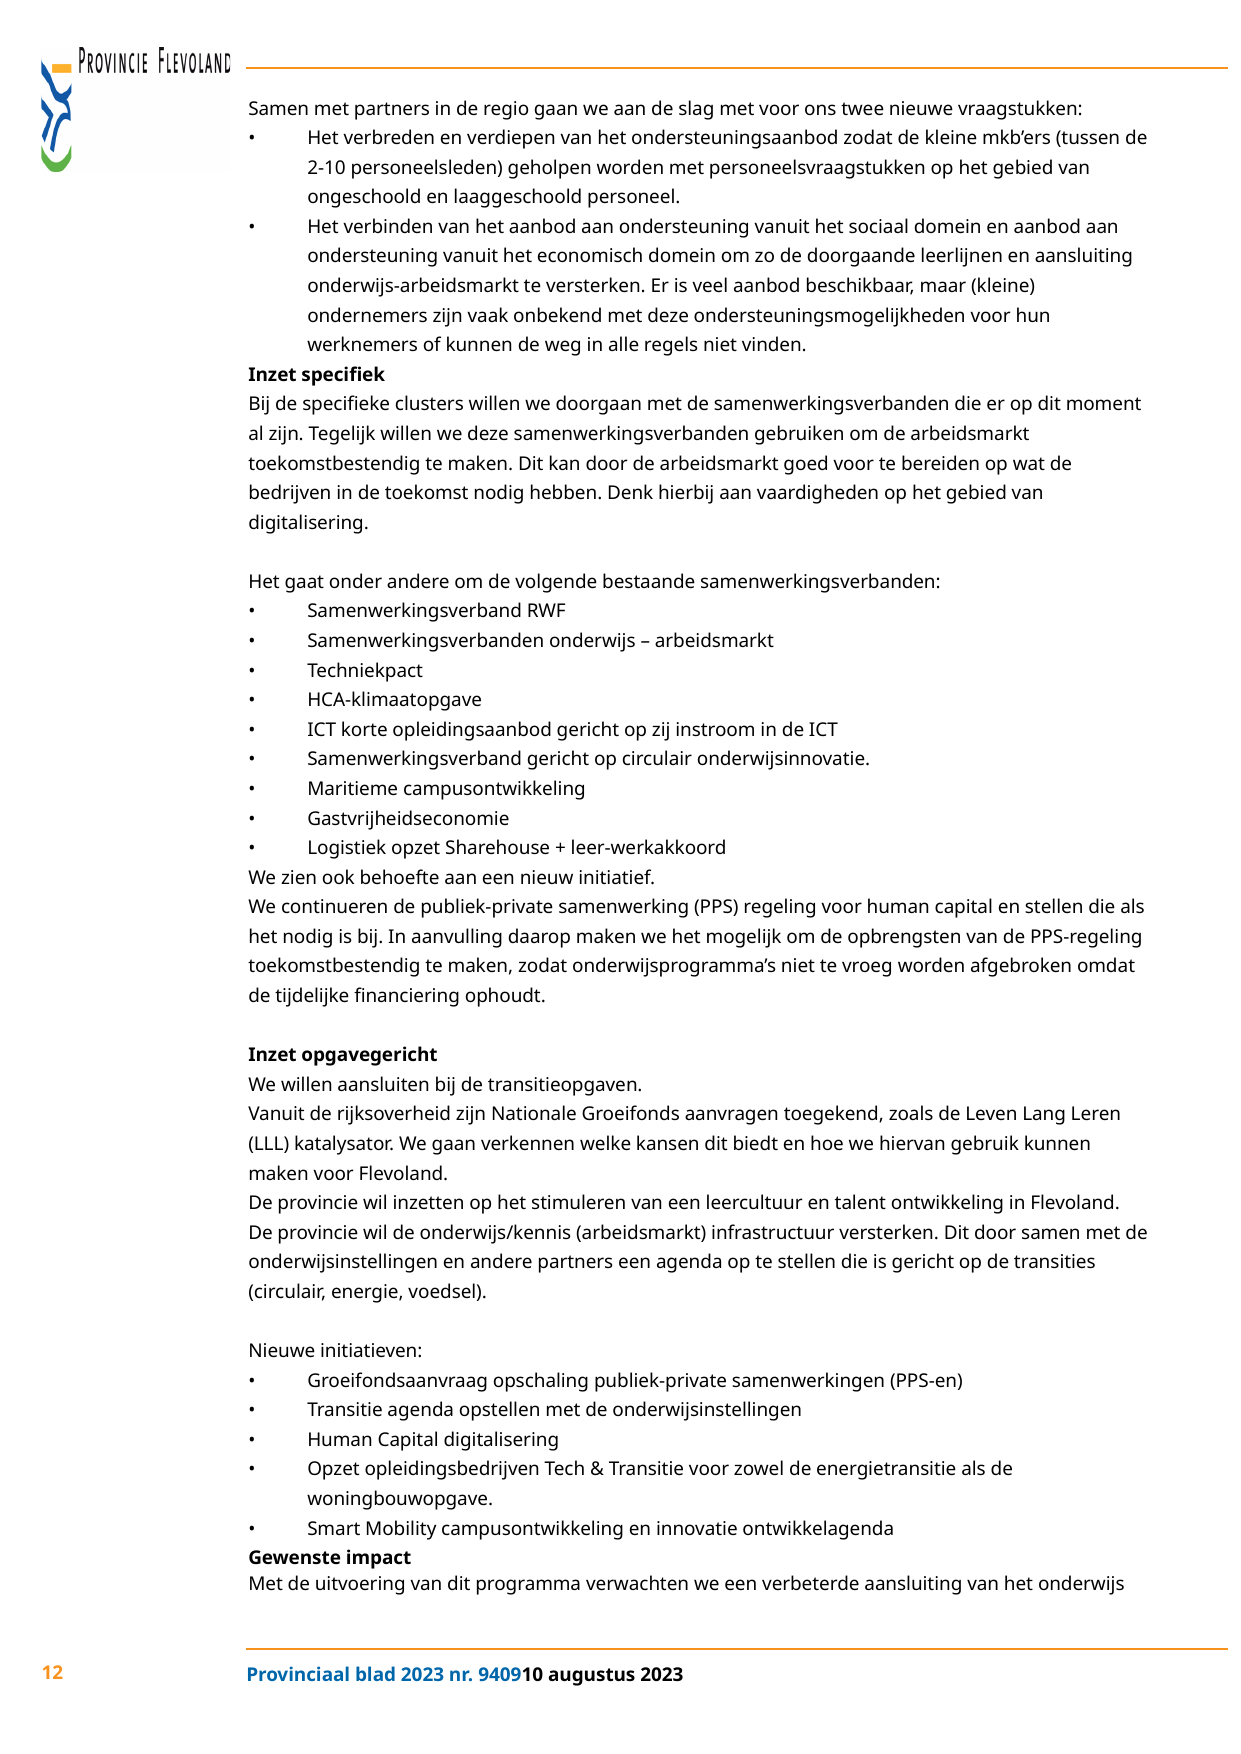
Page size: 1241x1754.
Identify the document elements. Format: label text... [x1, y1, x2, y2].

list Groeifondsaanvraag opschaling publiek-private samenwerkingen (PPS-en) [248, 1367, 1152, 1393]
list Samenwerkingsverband RWF [248, 598, 1152, 623]
picture [41, 47, 231, 172]
list Het verbinden van het aanbod aan ondersteuning vanuit het sociaal domein en aanbod aan ondersteuning vanuit het economisch domein om zo de doorgaande leerlijnen en aansluiting onderwijs-arbeidsmarkt te versterken. Er is veel aanbod beschikbaar, maar (kleine) ondernemers zijn vaak onbekend met deze ondersteuningsmogelijkheden voor hun werknemers of kunnen de weg in alle regels niet vinden. [248, 213, 1152, 357]
text Inzet opgavegericht [248, 1041, 1152, 1067]
text Vanuit de rijksoverheid zijn Nationale Groeifonds aanvragen toegekend, zoals de Leven Lang Leren (LLL) katalysator. We gaan verkennen welke kansen dit biedt en hoe we hiervan gebruik kunnen maken voor Flevoland. [248, 1101, 1152, 1186]
text De provincie wil inzetten op het stimuleren van een leercultuur en talent ontwikkeling in Flevoland. [248, 1189, 1152, 1215]
text Met de uitvoering van dit programma verwachten we een verbeterde aansluiting van het onderwijs [248, 1570, 1152, 1596]
text Samen met partners in de regio gaan we aan de slag met voor ons twee nieuwe vraagstukken: [248, 95, 1152, 121]
list Gastvrijheidseconomie [248, 805, 1152, 831]
list Human Capital digitalisering [248, 1426, 1152, 1452]
list Het verbreden en verdiepen van het ondersteuningsaanbod zodat de kleine mkb’ers (tussen de 2-10 personeelsleden) geholpen worden met personeelsvraagstukken op het gebied van ongeschoold en laaggeschoold personeel. [248, 124, 1152, 209]
text We willen aansluiten bij de transitieopgaven. [248, 1071, 1152, 1097]
text Bij de specifieke clusters willen we doorgaan met de samenwerkingsverbanden die er op dit moment al zijn. Tegelijk willen we deze samenwerkingsverbanden gebruiken om de arbeidsmarkt toekomstbestendig te maken. Dit kan door de arbeidsmarkt goed voor te bereiden op wat de bedrijven in de toekomst nodig hebben. Denk hierbij aan vaardigheden op het gebied van digitalisering. [248, 391, 1152, 535]
list Maritieme campusontwikkeling [248, 775, 1152, 801]
text We zien ook behoefte aan een nieuw initiatief. [248, 864, 1152, 890]
list Smart Mobility campusontwikkeling en innovatie ontwikkelagenda [248, 1515, 1152, 1541]
list Logistiek opzet Sharehouse + leer-werkakkoord [248, 834, 1152, 860]
list Transitie agenda opstellen met de onderwijsinstellingen [248, 1396, 1152, 1422]
list Samenwerkingsverbanden onderwijs – arbeidsmarkt [248, 627, 1152, 653]
list Samenwerkingsverband gericht op circulair onderwijsinnovatie. [248, 746, 1152, 771]
list HCA-klimaatopgave [248, 686, 1152, 712]
list Techniekpact [248, 657, 1152, 683]
text Gewenste impact [248, 1544, 1152, 1570]
text Inzet specifiek [248, 361, 1152, 387]
list Opzet opleidingsbedrijven Tech & Transitie voor zowel de energietransitie als de woningbouwopgave. [248, 1456, 1152, 1511]
text De provincie wil de onderwijs/kennis (arbeidsmarkt) infrastructuur versterken. Dit door samen met de onderwijsinstellingen en andere partners een agenda op te stellen die is gericht op de transities (circulair, energie, voedsel). [248, 1219, 1152, 1304]
list ICT korte opleidingsaanbod gericht op zij instroom in de ICT [248, 716, 1152, 742]
text We continueren de publiek-private samenwerking (PPS) regeling voor human capital en stellen die als het nodig is bij. In aanvulling daarop maken we het mogelijk om de opbrengsten van de PPS-regeling toekomstbestendig te maken, zodat onderwijsprogramma’s niet te vroeg worden afgebroken omdat de tijdelijke financiering ophoudt. [248, 893, 1152, 1008]
text Nieuwe initiatieven: [248, 1337, 1152, 1363]
text Het gaat onder andere om de volgende bestaande samenwerkingsverbanden: [248, 568, 1152, 594]
